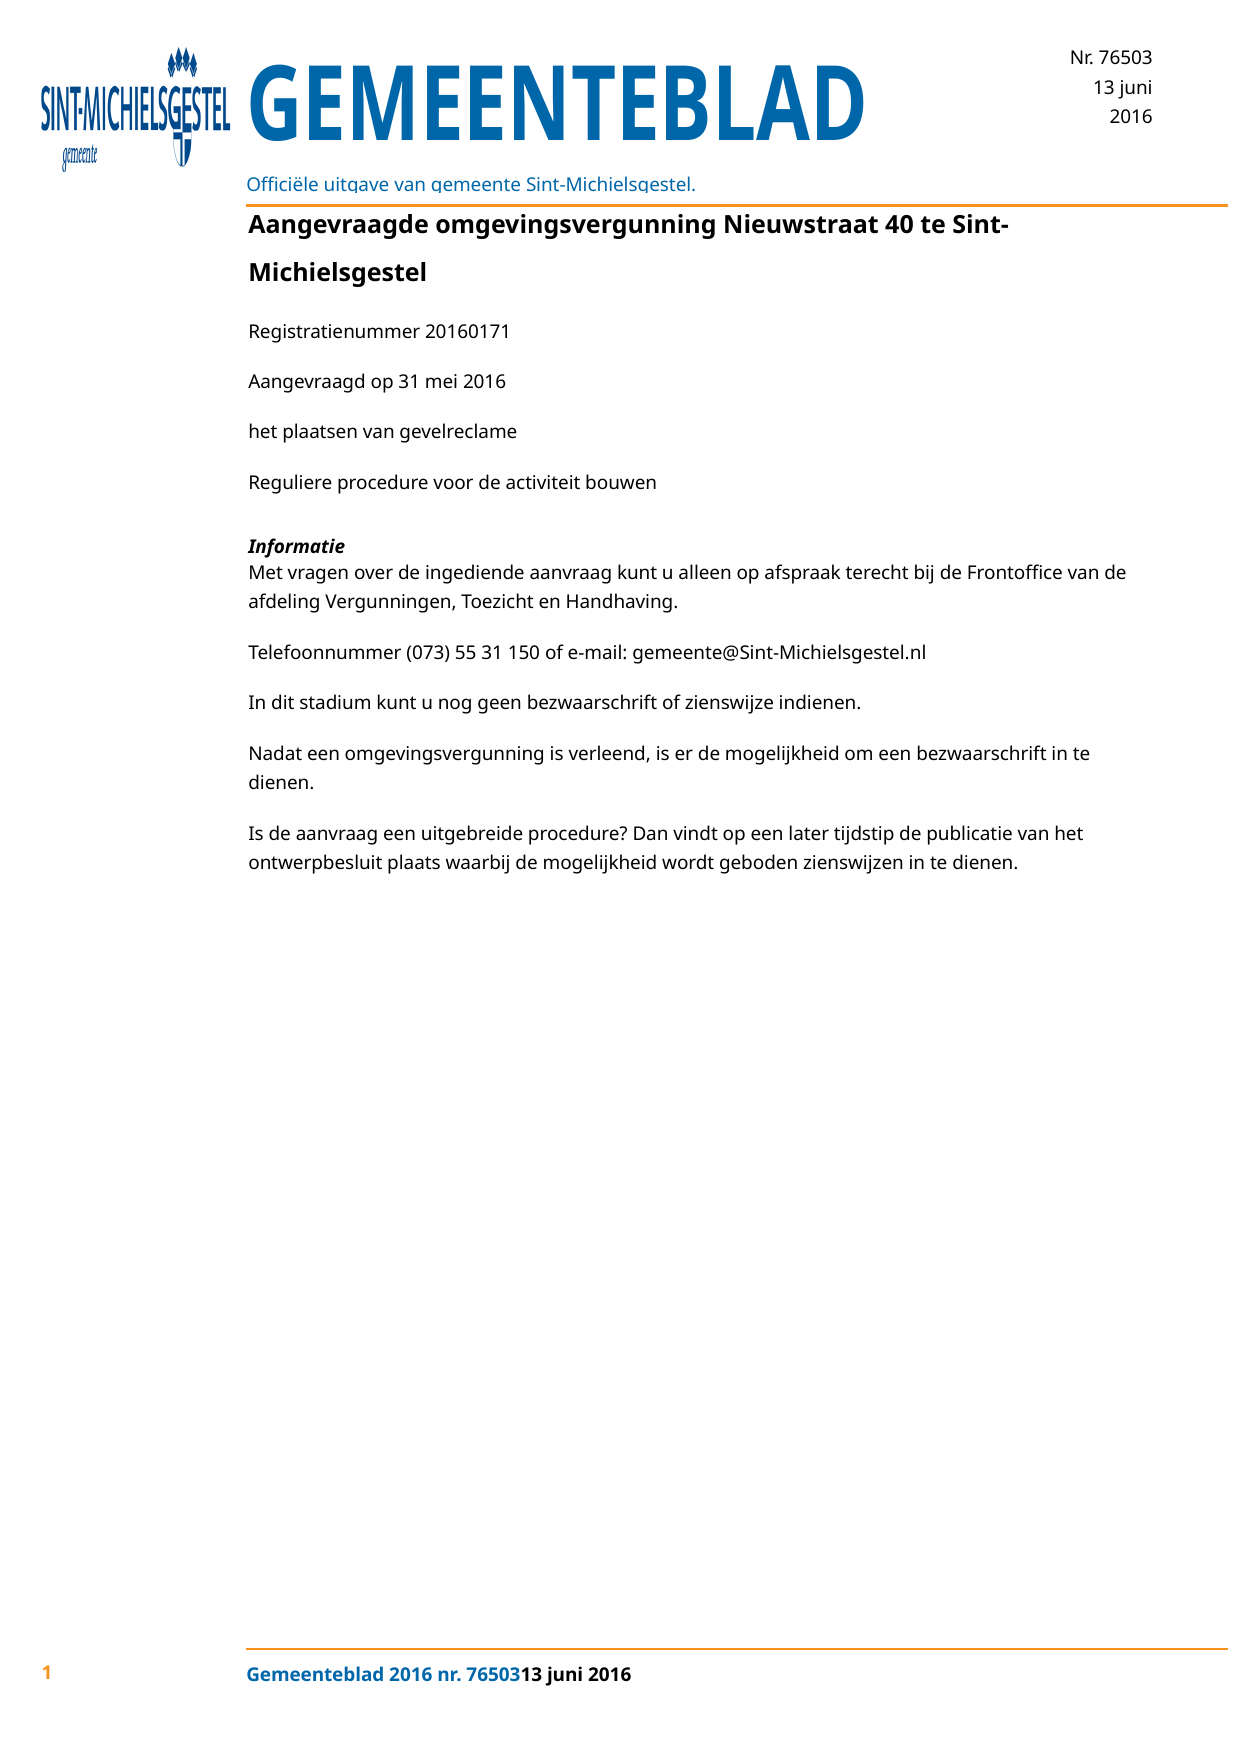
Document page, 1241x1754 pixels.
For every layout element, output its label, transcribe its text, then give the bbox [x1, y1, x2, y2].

text Aangevraagde omgevingsvergunning Nieuwstraat 40 te Sint-Michielsgestel [248, 207, 1152, 288]
text het plaatsen van gevelreclame [248, 419, 1152, 444]
text Informatie [248, 533, 1152, 559]
text Reguliere procedure voor de activiteit bouwen [248, 469, 1152, 495]
text Aangevraagd op 31 mei 2016 [248, 368, 1152, 394]
text Nadat een omgevingsvergunning is verleend, is er de mogelijkheid om een bezwaarschrift in te dienen. [248, 740, 1152, 795]
picture [41, 47, 231, 172]
text In dit stadium kunt u nog geen bezwaarschrift of zienswijze indienen. [248, 689, 1152, 715]
text Met vragen over de ingediende aanvraag kunt u alleen op afspraak terecht bij de Frontoffice van de afdeling Vergunningen, Toezicht en Handhaving. [248, 559, 1152, 614]
text Registratienummer 20160171 [248, 318, 1152, 344]
text Telefoonnummer (073) 55 31 150 of e-mail: gemeente@Sint-Michielsgestel.nl [248, 639, 1152, 664]
text Is de aanvraag een uitgebreide procedure? Dan vindt op een later tijdstip de publicatie van het ontwerpbesluit plaats waarbij de mogelijkheid wordt geboden zienswijzen in te dienen. [248, 820, 1152, 875]
